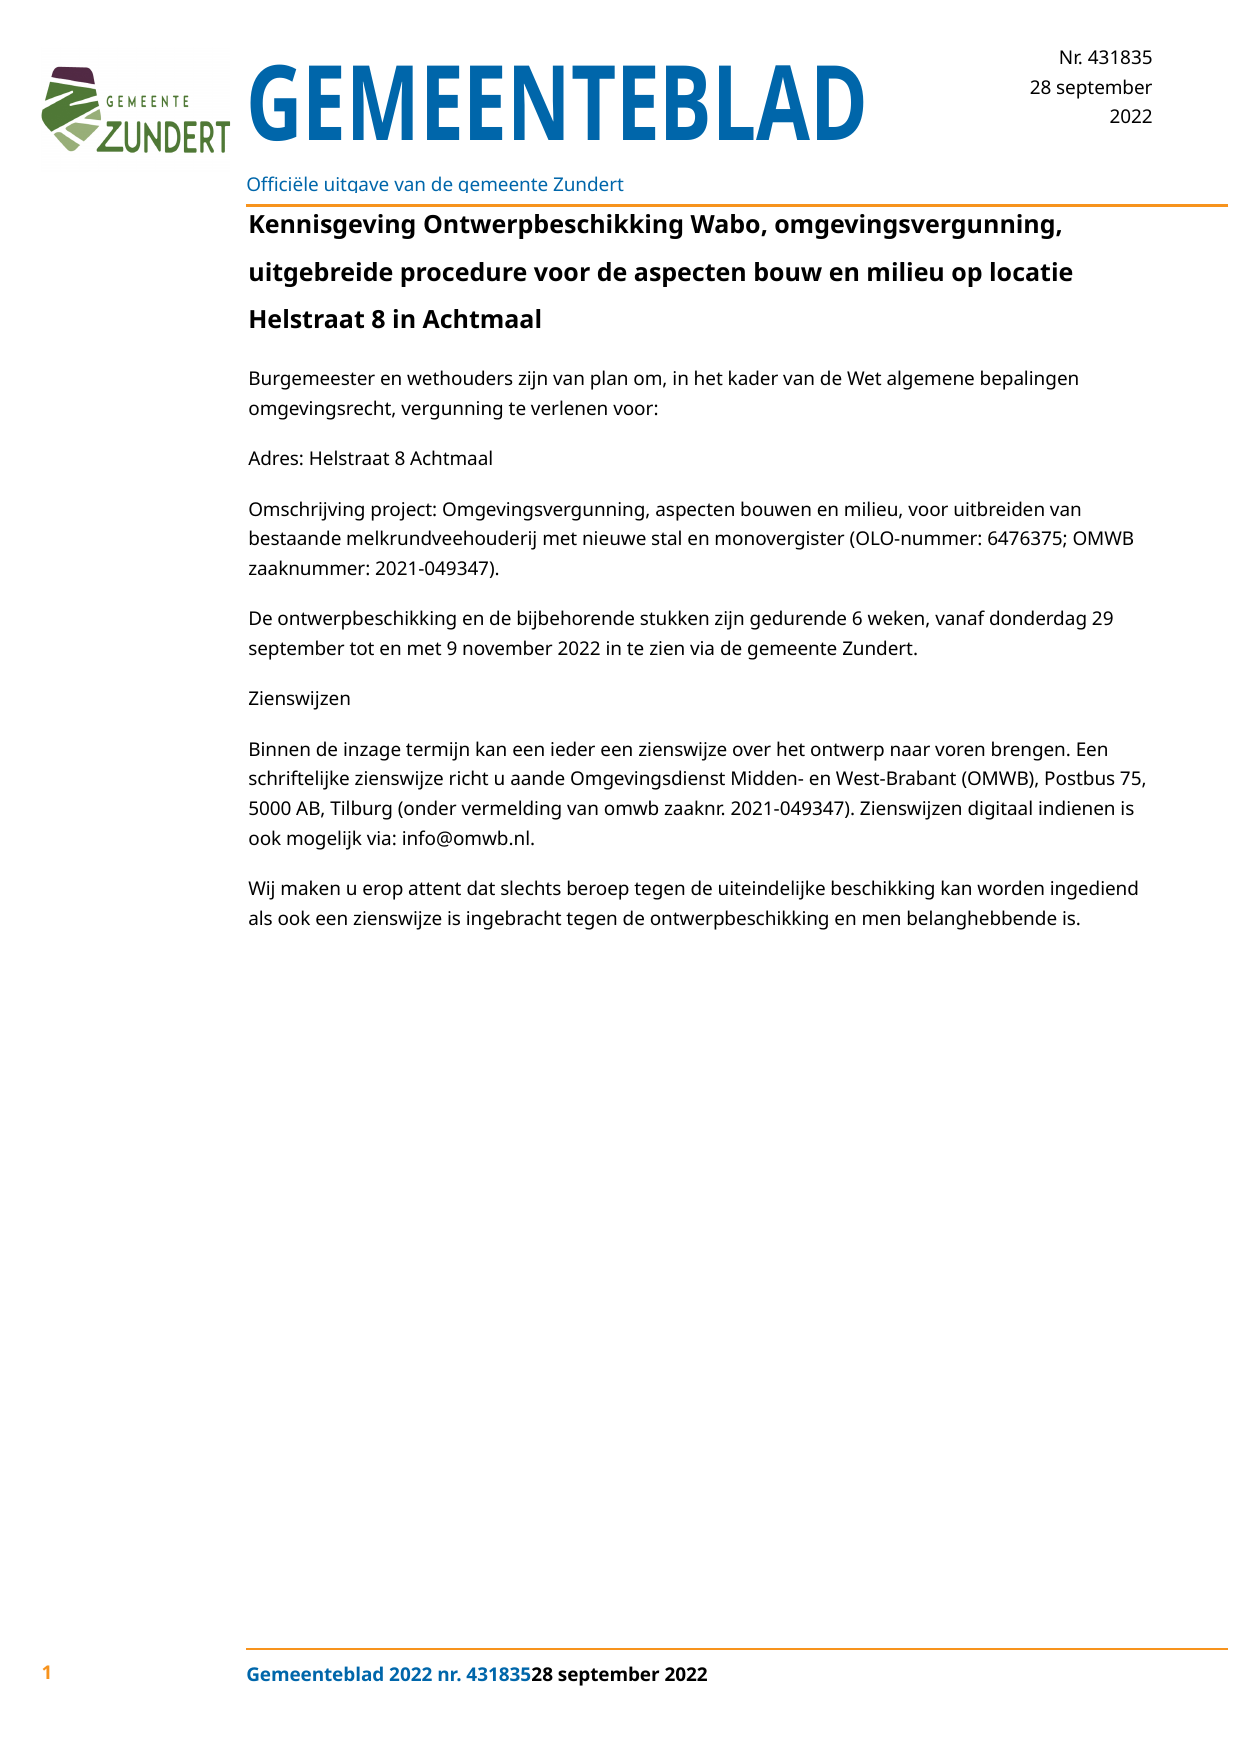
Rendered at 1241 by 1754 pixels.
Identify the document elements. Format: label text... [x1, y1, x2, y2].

text Adres: Helstraat 8 Achtmaal [248, 446, 1152, 471]
text Burgemeester en wethouders zijn van plan om, in het kader van de Wet algemene bepalingen omgevingsrecht, vergunning te verlenen voor: [248, 366, 1152, 421]
text Kennisgeving Ontwerpbeschikking Wabo, omgevingsvergunning, uitgebreide procedure voor de aspecten bouw en milieu op locatie Helstraat 8 in Achtmaal [248, 207, 1152, 336]
text Zienswijzen [248, 686, 1152, 711]
text De ontwerpbeschikking en de bijbehorende stukken zijn gedurende 6 weken, vanaf donderdag 29 september tot en met 9 november 2022 in te zien via de gemeente Zundert. [248, 606, 1152, 661]
picture [41, 47, 231, 172]
text Binnen de inzage termijn kan een ieder een zienswijze over het ontwerp naar voren brengen. Een schriftelijke zienswijze richt u aande Omgevingsdienst Midden- en West-Brabant (OMWB), Postbus 75, 5000 AB, Tilburg (onder vermelding van omwb zaaknr. 2021-049347). Zienswijzen digitaal indienen is ook mogelijk via: info@omwb.nl. [248, 736, 1152, 850]
text Wij maken u erop attent dat slechts beroep tegen de uiteindelijke beschikking kan worden ingediend als ook een zienswijze is ingebracht tegen de ontwerpbeschikking en men belanghebbende is. [248, 875, 1152, 930]
text Omschrijving project: Omgevingsvergunning, aspecten bouwen en milieu, voor uitbreiden van bestaande melkrundveehouderij met nieuwe stal en monovergister (OLO-nummer: 6476375; OMWB zaaknummer: 2021-049347). [248, 496, 1152, 581]
